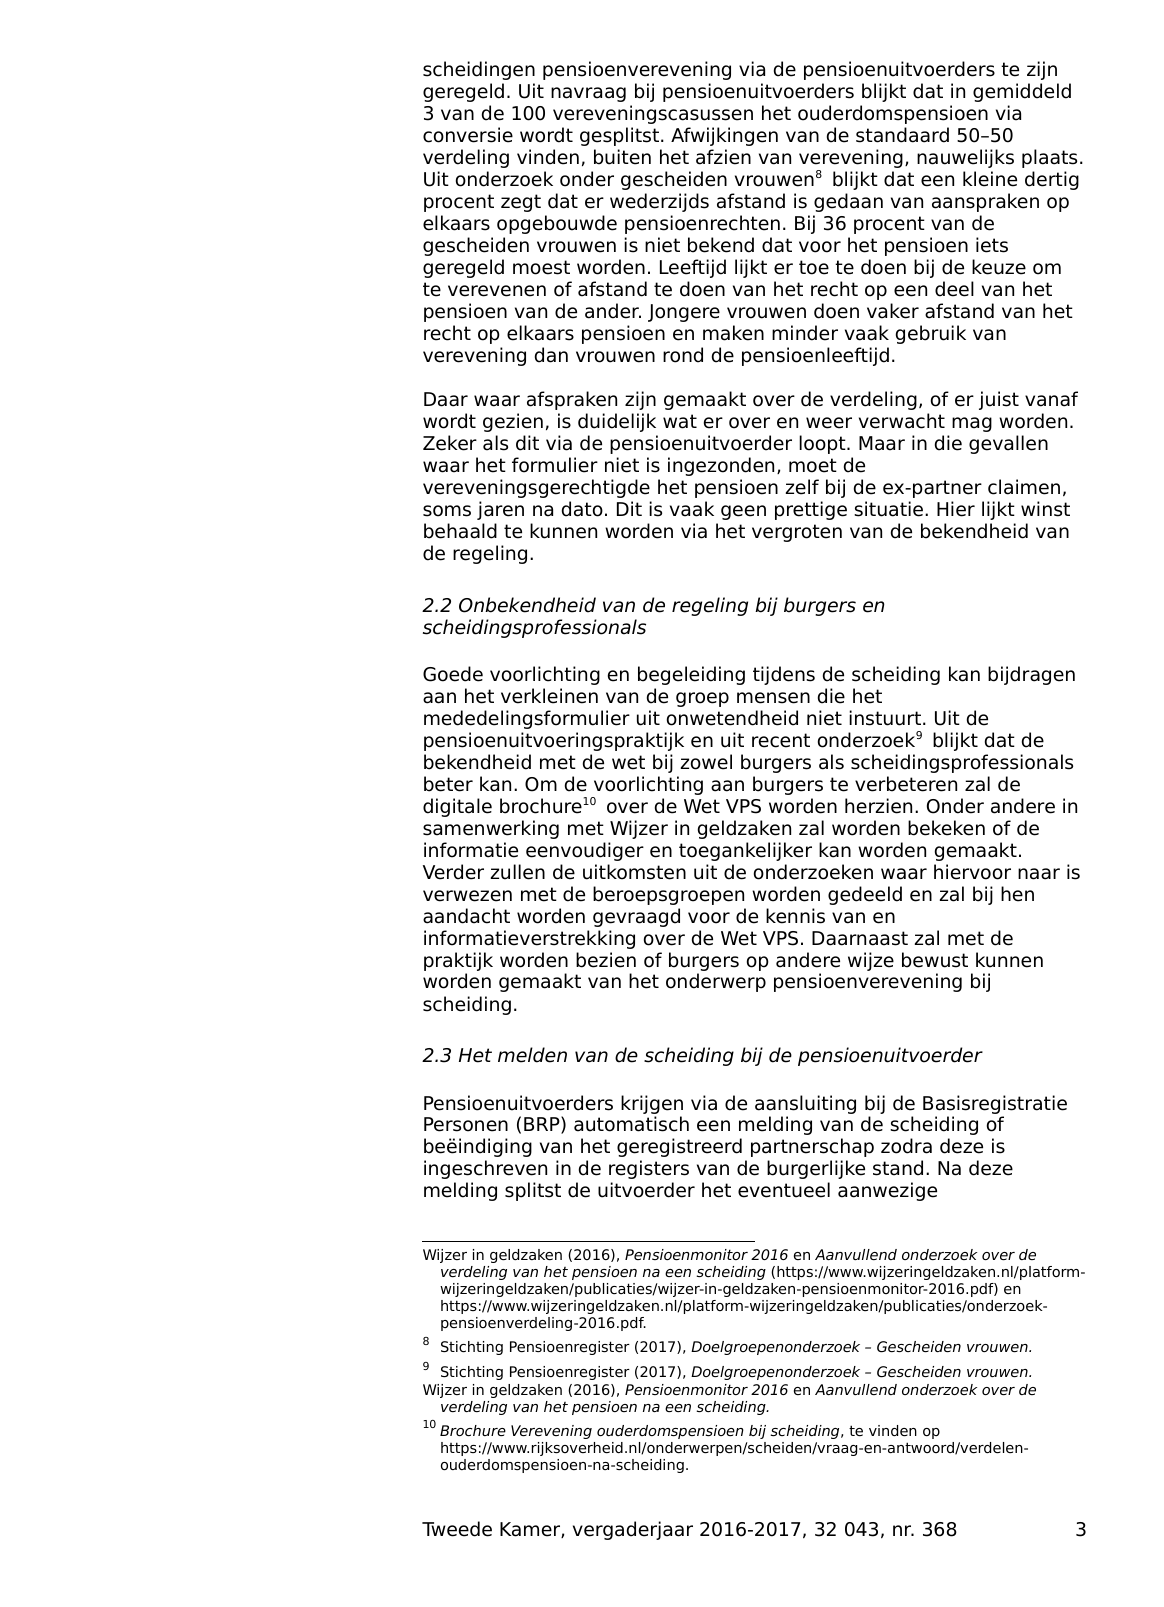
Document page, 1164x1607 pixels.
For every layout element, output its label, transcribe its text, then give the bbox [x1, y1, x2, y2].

text Wijzer in geldzaken (2016), Pensioenmonitor 2016 en Aanvullend onderzoek over de verdeling van het pensioen na een scheiding (https://www.wijzeringeldzaken.nl/platform-wijzeringeldzaken/publicaties/wijzer-in-geldzaken-pensioenmonitor-2016.pdf) en https://www.wijzeringeldzaken.nl/platform-wijzeringeldzaken/publicaties/onderzoek-pensioenverdeling-2016.pdf. [422, 1247, 1087, 1332]
subtitle 2.2 Onbekendheid van de regeling bij burgers en scheidingsprofessionals [422, 595, 1087, 639]
text Goede voorlichting en begeleiding tijdens de scheiding kan bijdragen aan het verkleinen van de groep mensen die het mededelingsformulier uit onwetendheid niet instuurt. Uit de pensioenuitvoeringspraktijk en uit recent onderzoek blijkt dat de bekendheid met de wet bij zowel burgers als scheidingsprofessionals beter kan. Om de voorlichting aan burgers te verbeteren zal de digitale brochure over de Wet VPS worden herzien. Onder andere in samenwerking met Wijzer in geldzaken zal worden bekeken of de informatie eenvoudiger en toegankelijker kan worden gemaakt. Verder zullen de uitkomsten uit de onderzoeken waar hiervoor naar is verwezen met de beroepsgroepen worden gedeeld en zal bij hen aandacht worden gevraagd voor de kennis van en informatieverstrekking over de Wet VPS. Daarnaast zal met de praktijk worden bezien of burgers op andere wijze bewust kunnen worden gemaakt van het onderwerp pensioenverevening bij scheiding. [422, 664, 1087, 1015]
text Brochure Verevening ouderdomspensioen bij scheiding, te vinden op https://www.rijksoverheid.nl/onderwerpen/scheiden/vraag-en-antwoord/verdelen-ouderdomspensioen-na-scheiding. [422, 1418, 1087, 1474]
text Wijzer in geldzaken (2016), Pensioenmonitor 2016 en Aanvullend onderzoek over de verdeling van het pensioen na een scheiding. [422, 1382, 1087, 1416]
subtitle 2.3 Het melden van de scheiding bij de pensioenuitvoerder [422, 1045, 1087, 1067]
text Stichting Pensioenregister (2017), Doelgroepenonderzoek – Gescheiden vrouwen. [422, 1335, 1087, 1357]
text Uit onderzoek onder gescheiden vrouwen blijkt dat een kleine dertig procent zegt dat er wederzijds afstand is gedaan van aanspraken op elkaars opgebouwde pensioenrechten. Bij 36 procent van de gescheiden vrouwen is niet bekend dat voor het pensioen iets geregeld moest worden. Leeftijd lijkt er toe te doen bij de keuze om te verevenen of afstand te doen van het recht op een deel van het pensioen van de ander. Jongere vrouwen doen vaker afstand van het recht op elkaars pensioen en maken minder vaak gebruik van verevening dan vrouwen rond de pensioenleeftijd. [422, 169, 1087, 367]
text Stichting Pensioenregister (2017), Doelgroepenonderzoek – Gescheiden vrouwen. [422, 1360, 1087, 1382]
text Pensioenuitvoerders krijgen via de aansluiting bij de Basisregistratie Personen (BRP) automatisch een melding van de scheiding of beëindiging van het geregistreerd partnerschap zodra deze is ingeschreven in de registers van de burgerlijke stand. Na deze melding splitst de uitvoerder het eventueel aanwezige [422, 1092, 1087, 1202]
text Daar waar afspraken zijn gemaakt over de verdeling, of er juist vanaf wordt gezien, is duidelijk wat er over en weer verwacht mag worden. Zeker als dit via de pensioenuitvoerder loopt. Maar in die gevallen waar het formulier niet is ingezonden, moet de vereveningsgerechtigde het pensioen zelf bij de ex-partner claimen, soms jaren na dato. Dit is vaak geen prettige situatie. Hier lijkt winst behaald te kunnen worden via het vergroten van de bekendheid van de regeling. [422, 389, 1087, 565]
text scheidingen pensioenverevening via de pensioenuitvoerders te zijn geregeld. Uit navraag bij pensioenuitvoerders blijkt dat in gemiddeld 3 van de 100 vereveningscasussen het ouderdomspensioen via conversie wordt gesplitst. Afwijkingen van de standaard 50–50 verdeling vinden, buiten het afzien van verevening, nauwelijks plaats. [422, 59, 1087, 169]
